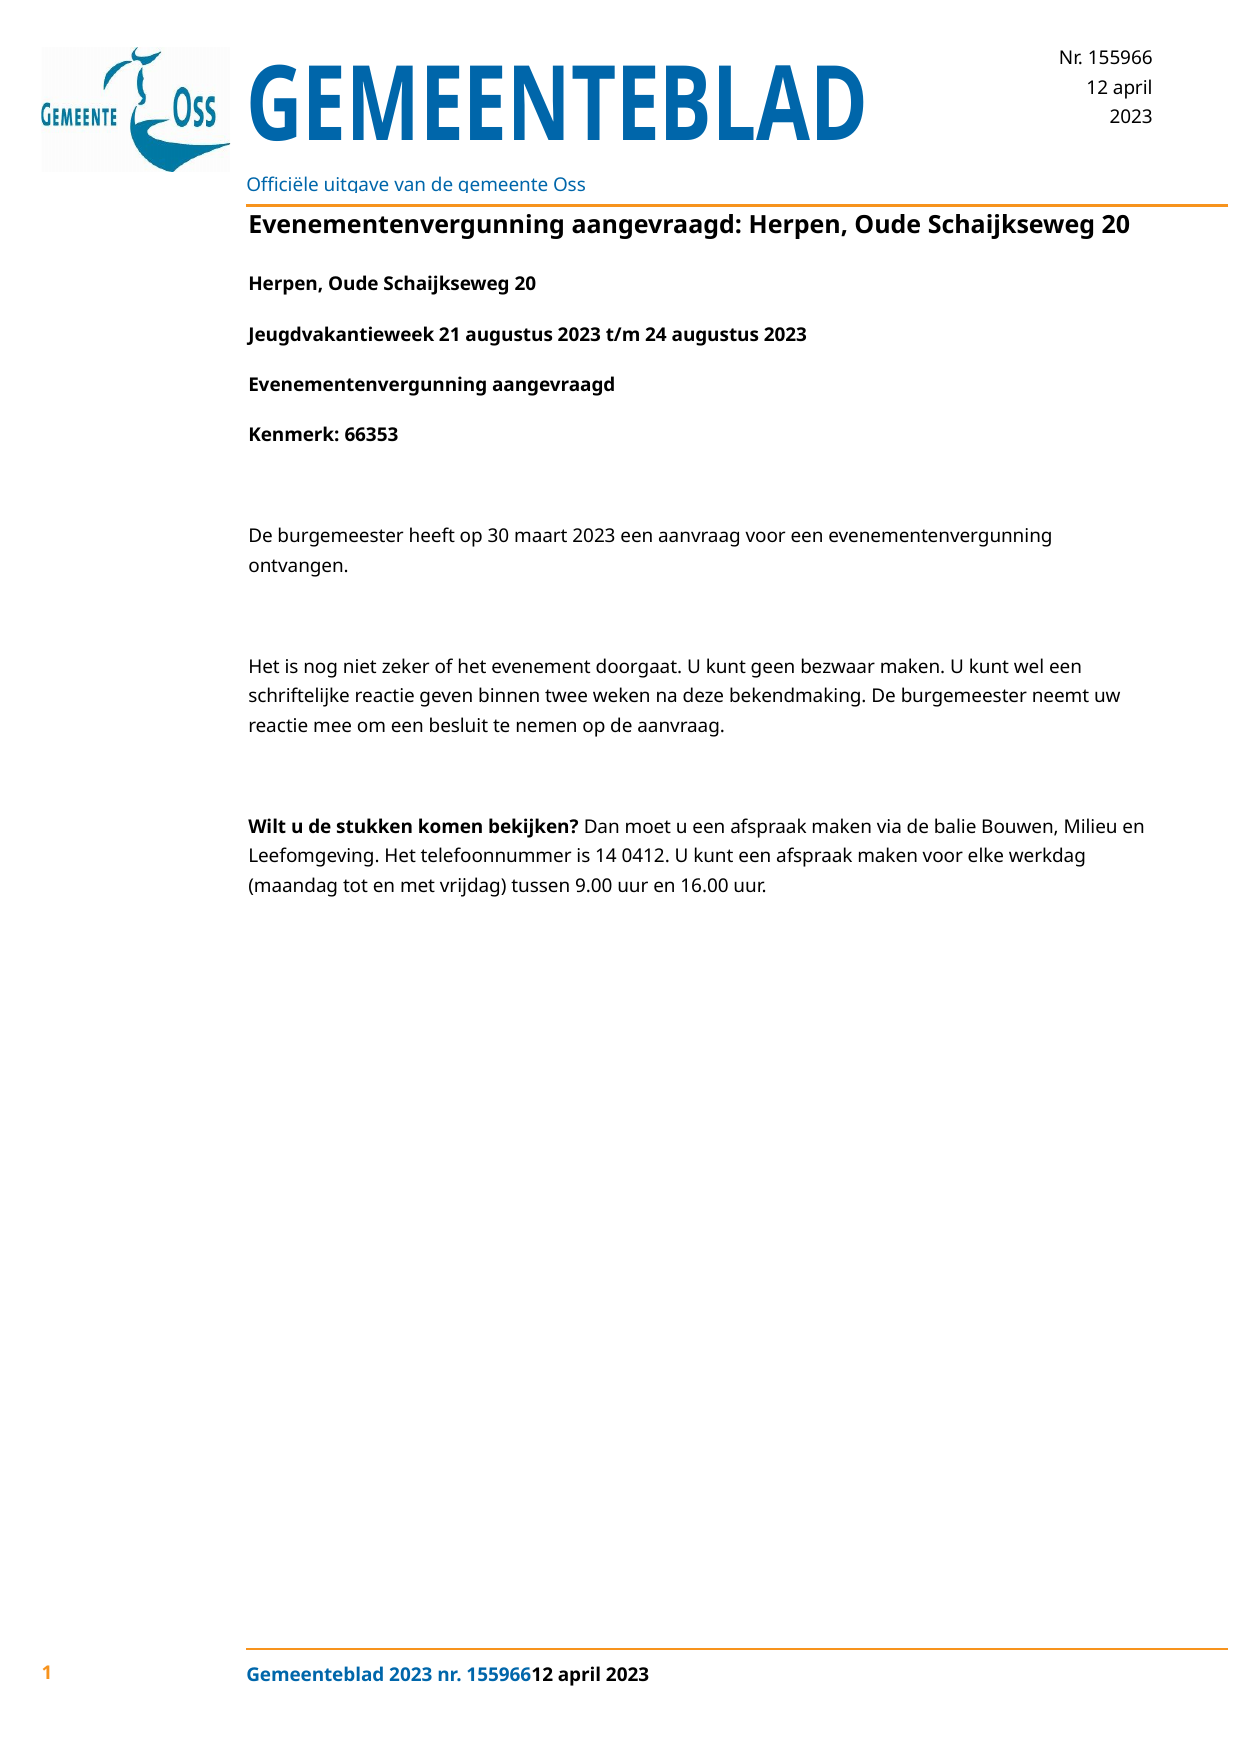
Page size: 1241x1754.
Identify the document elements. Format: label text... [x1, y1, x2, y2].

text Jeugdvakantieweek 21 augustus 2023 t/m 24 augustus 2023 [248, 321, 1152, 346]
text Evenementenvergunning aangevraagd [248, 371, 1152, 397]
text Herpen, Oude Schaijkseweg 20 [248, 270, 1152, 296]
picture [41, 47, 231, 172]
text De burgemeester heeft op 30 maart 2023 een aanvraag voor een evenementenvergunning ontvangen. [248, 522, 1152, 578]
text Evenementenvergunning aangevraagd: Herpen, Oude Schaijkseweg 20 [248, 207, 1152, 241]
text Het is nog niet zeker of het evenement doorgaat. U kunt geen bezwaar maken. U kunt wel een schriftelijke reactie geven binnen twee weken na deze bekendmaking. De burgemeester neemt uw reactie mee om een besluit te nemen op de aanvraag. [248, 653, 1152, 738]
text Kenmerk: 66353 [248, 422, 1152, 447]
text Wilt u de stukken komen bekijken? Dan moet u een afspraak maken via de balie Bouwen, Milieu en Leefomgeving. Het telefoonnummer is 14 0412. U kunt een afspraak maken voor elke werkdag (maandag tot en met vrijdag) tussen 9.00 uur en 16.00 uur. [248, 813, 1152, 898]
